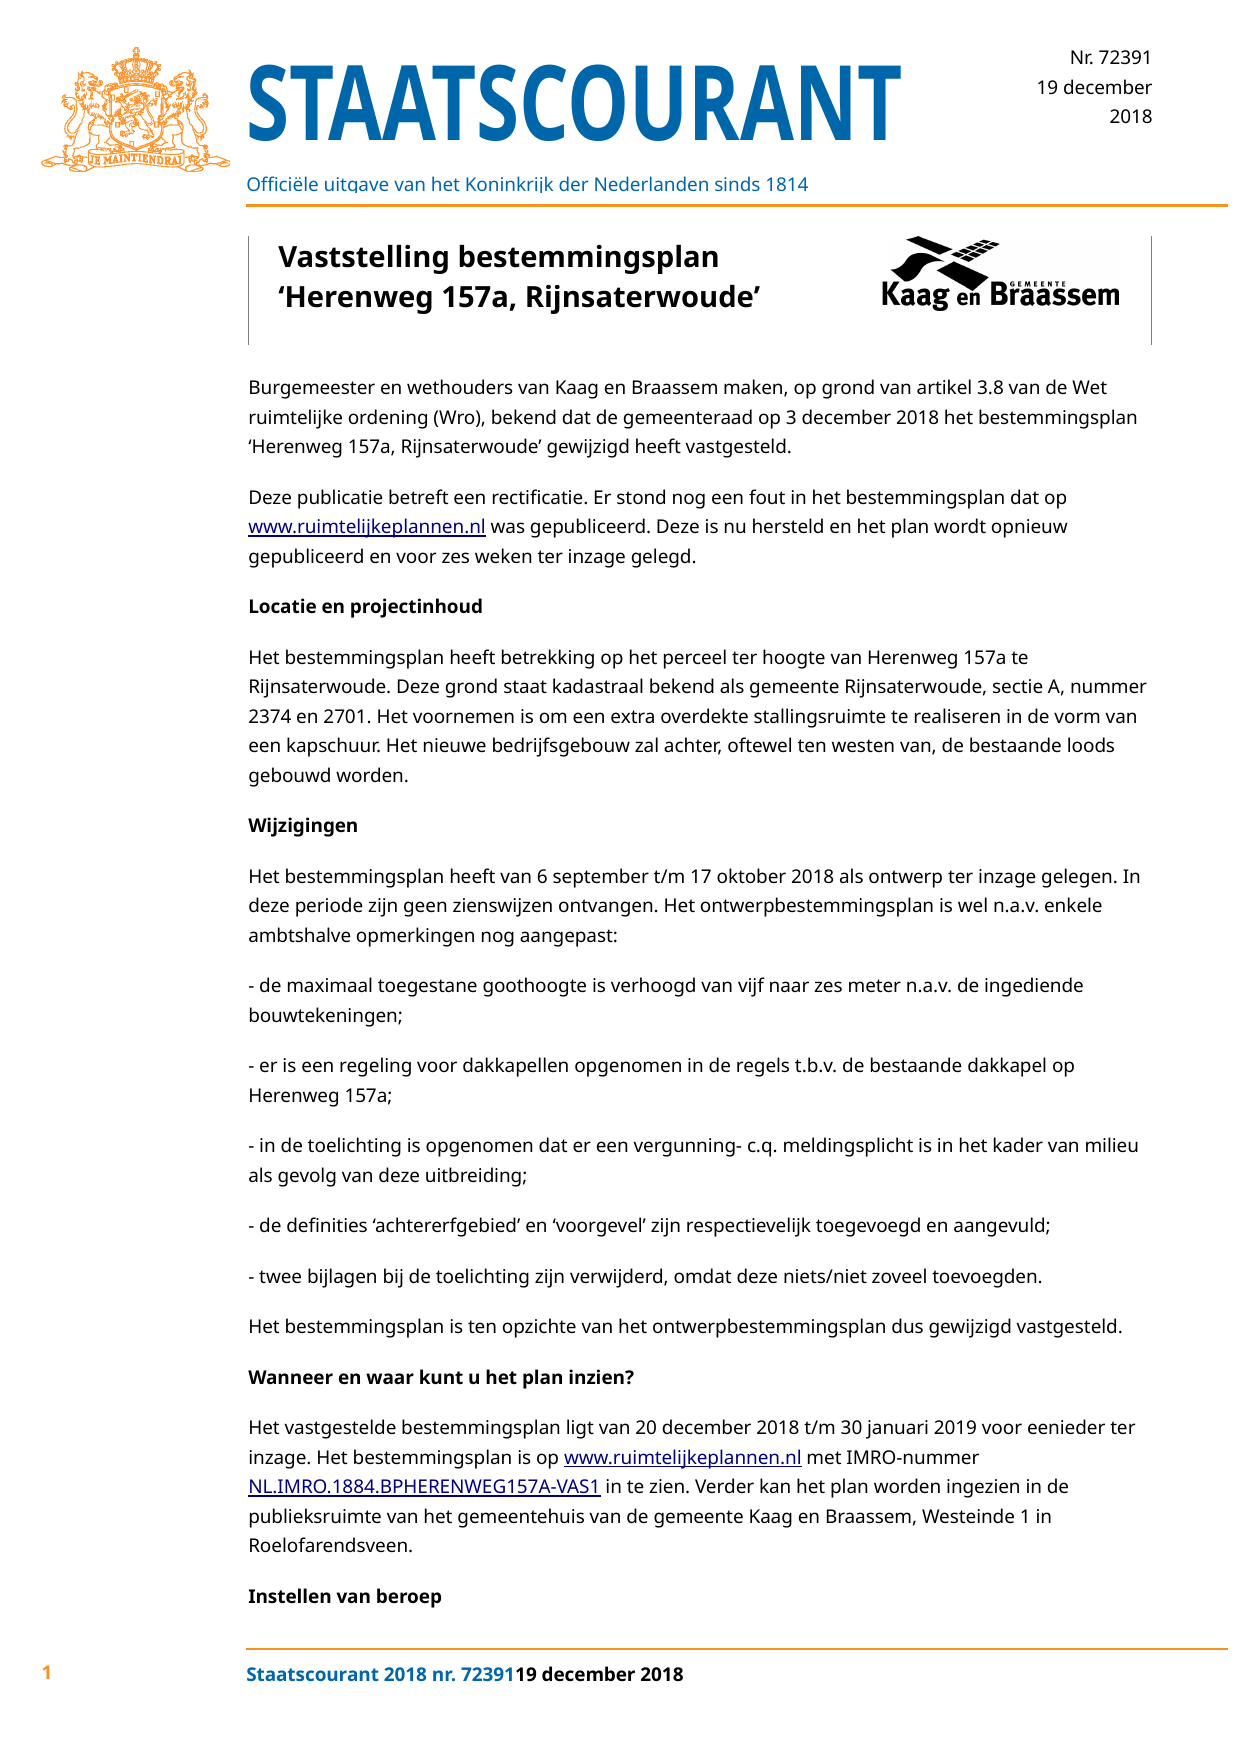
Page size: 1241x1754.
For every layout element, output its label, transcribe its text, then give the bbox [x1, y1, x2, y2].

text Wanneer en waar kunt u het plan inzien? [248, 1364, 1152, 1389]
picture [41, 47, 231, 172]
text Deze publicatie betreft een rectificatie. Er stond nog een fout in het bestemmingsplan dat op www.ruimtelijkeplannen.nl was gepubliceerd. Deze is nu hersteld en het plan wordt opnieuw gepubliceerd en voor zes weken ter inzage gelegd. [248, 484, 1152, 569]
text - de maximaal toegestane goothoogte is verhoogd van vijf naar zes meter n.a.v. de ingediende bouwtekeningen; [248, 973, 1152, 1028]
text - in de toelichting is opgenomen dat er een vergunning- c.q. meldingsplicht is in het kader van milieu als gevolg van deze uitbreiding; [248, 1133, 1152, 1188]
text Het bestemmingsplan heeft betrekking op het perceel ter hoogte van Herenweg 157a te Rijnsaterwoude. Deze grond staat kadastraal bekend als gemeente Rijnsaterwoude, sectie A, nummer 2374 en 2701. Het voornemen is om een extra overdekte stallingsruimte te realiseren in de vorm van een kapschuur. Het nieuwe bedrijfsgebouw zal achter, oftewel ten westen van, de bestaande loods gebouwd worden. [248, 644, 1152, 788]
picture [882, 236, 1119, 311]
text Wijzigingen [248, 813, 1152, 838]
text - de definities ‘achtererfgebied’ en ‘voorgevel’ zijn respectievelijk toegevoegd en aangevuld; [248, 1213, 1152, 1238]
text - er is een regeling voor dakkapellen opgenomen in de regels t.b.v. de bestaande dakkapel op Herenweg 157a; [248, 1053, 1152, 1108]
text Het vastgestelde bestemmingsplan ligt van 20 december 2018 t/m 30 januari 2019 voor eenieder ter inzage. Het bestemmingsplan is op www.ruimtelijkeplannen.nl met IMRO-nummer NL.IMRO.1884.BPHERENWEG157A-VAS1 in te zien. Verder kan het plan worden ingezien in de publieksruimte van het gemeentehuis van de gemeente Kaag en Braassem, Westeinde 1 in Roelofarendsveen. [248, 1414, 1152, 1558]
text Het bestemmingsplan is ten opzichte van het ontwerpbestemmingsplan dus gewijzigd vastgesteld. [248, 1313, 1152, 1339]
text - twee bijlagen bij de toelichting zijn verwijderd, omdat deze niets/niet zoveel toevoegden. [248, 1263, 1152, 1289]
text Locatie en projectinhoud [248, 593, 1152, 619]
table_header [850, 236, 1151, 345]
text Het bestemmingsplan heeft van 6 september t/m 17 oktober 2018 als ontwerp ter inzage gelegen. In deze periode zijn geen zienswijzen ontvangen. Het ontwerpbestemmingsplan is wel n.a.v. enkele ambtshalve opmerkingen nog aangepast: [248, 863, 1152, 948]
text Instellen van beroep [248, 1583, 1152, 1609]
table_header Vaststelling bestemmingsplan ‘Herenweg 157a, Rijnsaterwoude’ [249, 236, 850, 345]
text Burgemeester en wethouders van Kaag en Braassem maken, op grond van artikel 3.8 van de Wet ruimtelijke ordening (Wro), bekend dat de gemeenteraad op 3 december 2018 het bestemmingsplan ‘Herenweg 157a, Rijnsaterwoude’ gewijzigd heeft vastgesteld. [248, 374, 1152, 459]
